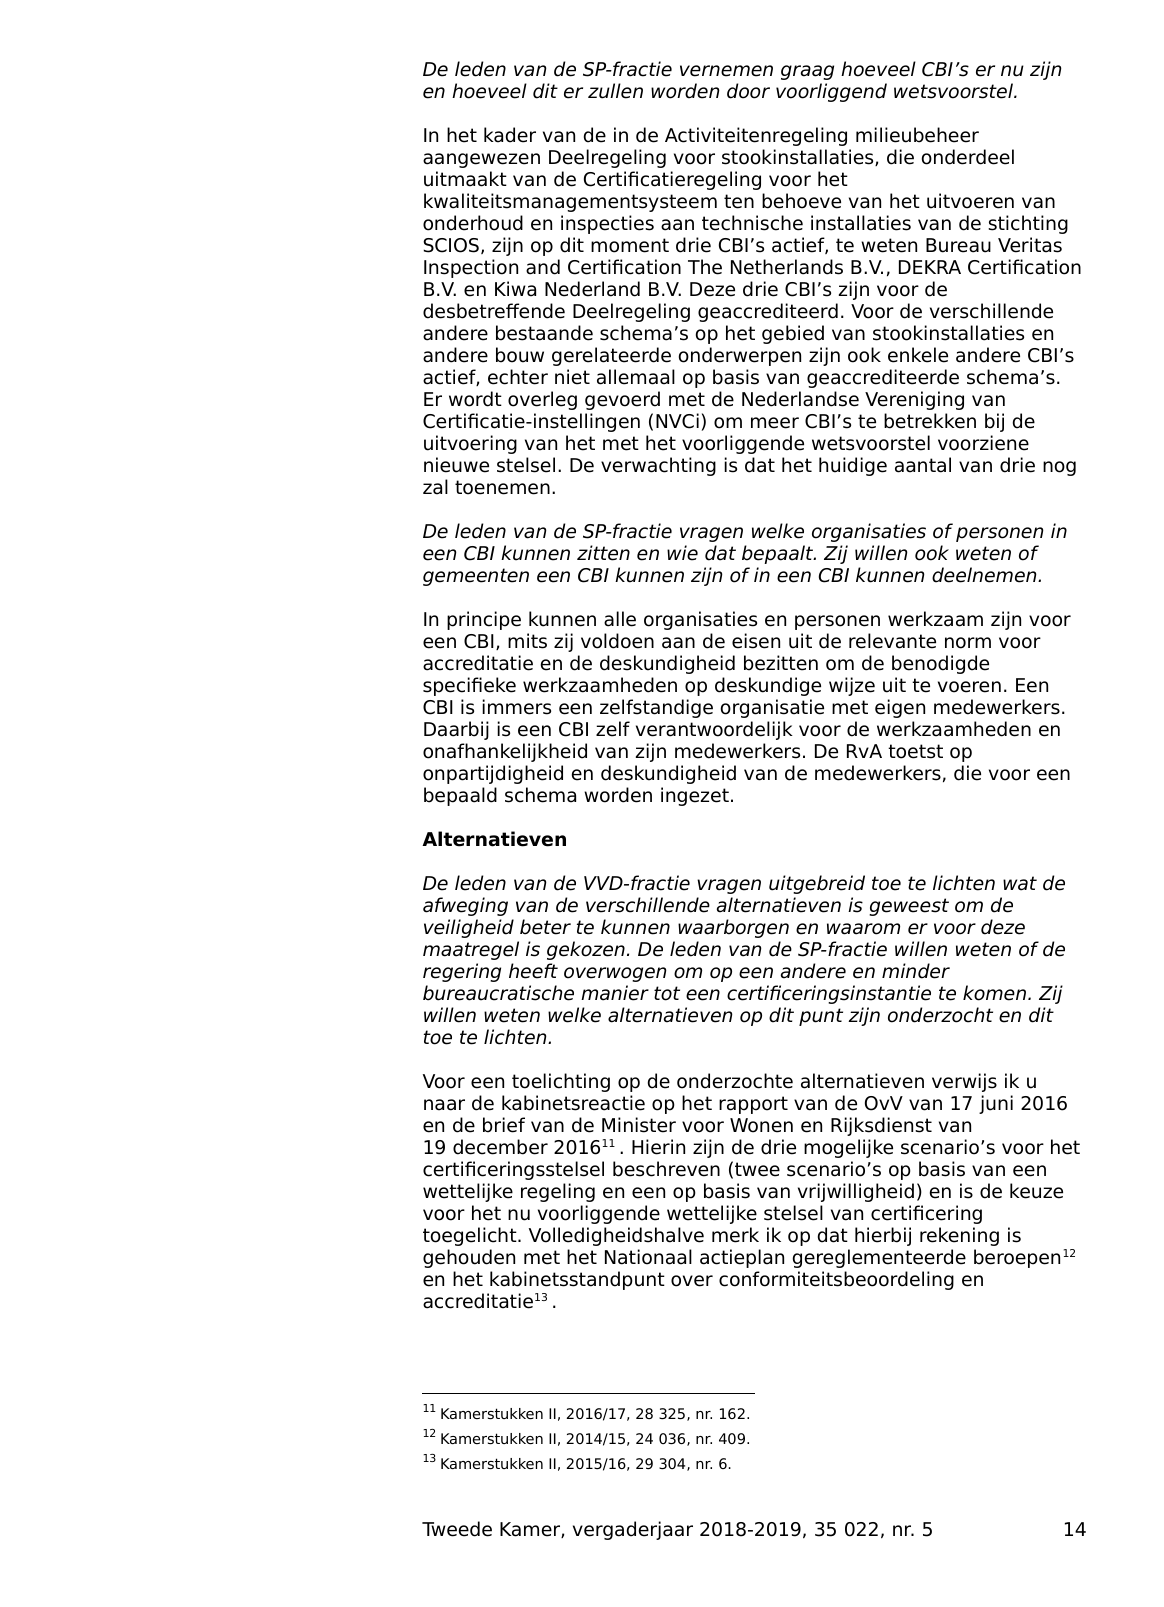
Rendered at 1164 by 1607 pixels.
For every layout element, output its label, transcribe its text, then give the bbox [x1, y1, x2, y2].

text In het kader van de in de Activiteitenregeling milieubeheer aangewezen Deelregeling voor stookinstallaties, die onderdeel uitmaakt van de Certificatieregeling voor het kwaliteitsmanagementsysteem ten behoeve van het uitvoeren van onderhoud en inspecties aan technische installaties van de stichting SCIOS, zijn op dit moment drie CBI’s actief, te weten Bureau Veritas Inspection and Certification The Netherlands B.V., DEKRA Certification B.V. en Kiwa Nederland B.V. Deze drie CBI’s zijn voor de desbetreffende Deelregeling geaccrediteerd. Voor de verschillende andere bestaande schema’s op het gebied van stookinstallaties en andere bouw gerelateerde onderwerpen zijn ook enkele andere CBI’s actief, echter niet allemaal op basis van geaccrediteerde schema’s. Er wordt overleg gevoerd met de Nederlandse Vereniging van Certificatie-instellingen (NVCi) om meer CBI’s te betrekken bij de uitvoering van het met het voorliggende wetsvoorstel voorziene nieuwe stelsel. De verwachting is dat het huidige aantal van drie nog zal toenemen. [422, 125, 1087, 499]
text Kamerstukken II, 2014/15, 24 036, nr. 409. [422, 1427, 1087, 1449]
text Voor een toelichting op de onderzochte alternatieven verwijs ik u naar de kabinetsreactie op het rapport van de OvV van 17 juni 2016 en de brief van de Minister voor Wonen en Rijksdienst van 19 december 2016. Hierin zijn de drie mogelijke scenario’s voor het certificeringsstelsel beschreven (twee scenario’s op basis van een wettelijke regeling en een op basis van vrijwilligheid) en is de keuze voor het nu voorliggende wettelijke stelsel van certificering toegelicht. Volledigheidshalve merk ik op dat hierbij rekening is gehouden met het Nationaal actieplan gereglementeerde beroepen en het kabinetsstandpunt over conformiteitsbeoordeling en accreditatie. [422, 1071, 1087, 1313]
text De leden van de VVD-fractie vragen uitgebreid toe te lichten wat de afweging van de verschillende alternatieven is geweest om de veiligheid beter te kunnen waarborgen en waarom er voor deze maatregel is gekozen. De leden van de SP-fractie willen weten of de regering heeft overwogen om op een andere en minder bureaucratische manier tot een certificeringsinstantie te komen. Zij willen weten welke alternatieven op dit punt zijn onderzocht en dit toe te lichten. [422, 873, 1087, 1049]
text Kamerstukken II, 2015/16, 29 304, nr. 6. [422, 1452, 1087, 1474]
text De leden van de SP-fractie vernemen graag hoeveel CBI’s er nu zijn en hoeveel dit er zullen worden door voorliggend wetsvoorstel. [422, 59, 1087, 103]
text Kamerstukken II, 2016/17, 28 325, nr. 162. [422, 1402, 1087, 1424]
subtitle Alternatieven [422, 829, 1087, 851]
text In principe kunnen alle organisaties en personen werkzaam zijn voor een CBI, mits zij voldoen aan de eisen uit de relevante norm voor accreditatie en de deskundigheid bezitten om de benodigde specifieke werkzaamheden op deskundige wijze uit te voeren. Een CBI is immers een zelfstandige organisatie met eigen medewerkers. Daarbij is een CBI zelf verantwoordelijk voor de werkzaamheden en onafhankelijkheid van zijn medewerkers. De RvA toetst op onpartijdigheid en deskundigheid van de medewerkers, die voor een bepaald schema worden ingezet. [422, 609, 1087, 807]
text De leden van de SP-fractie vragen welke organisaties of personen in een CBI kunnen zitten en wie dat bepaalt. Zij willen ook weten of gemeenten een CBI kunnen zijn of in een CBI kunnen deelnemen. [422, 521, 1087, 587]
